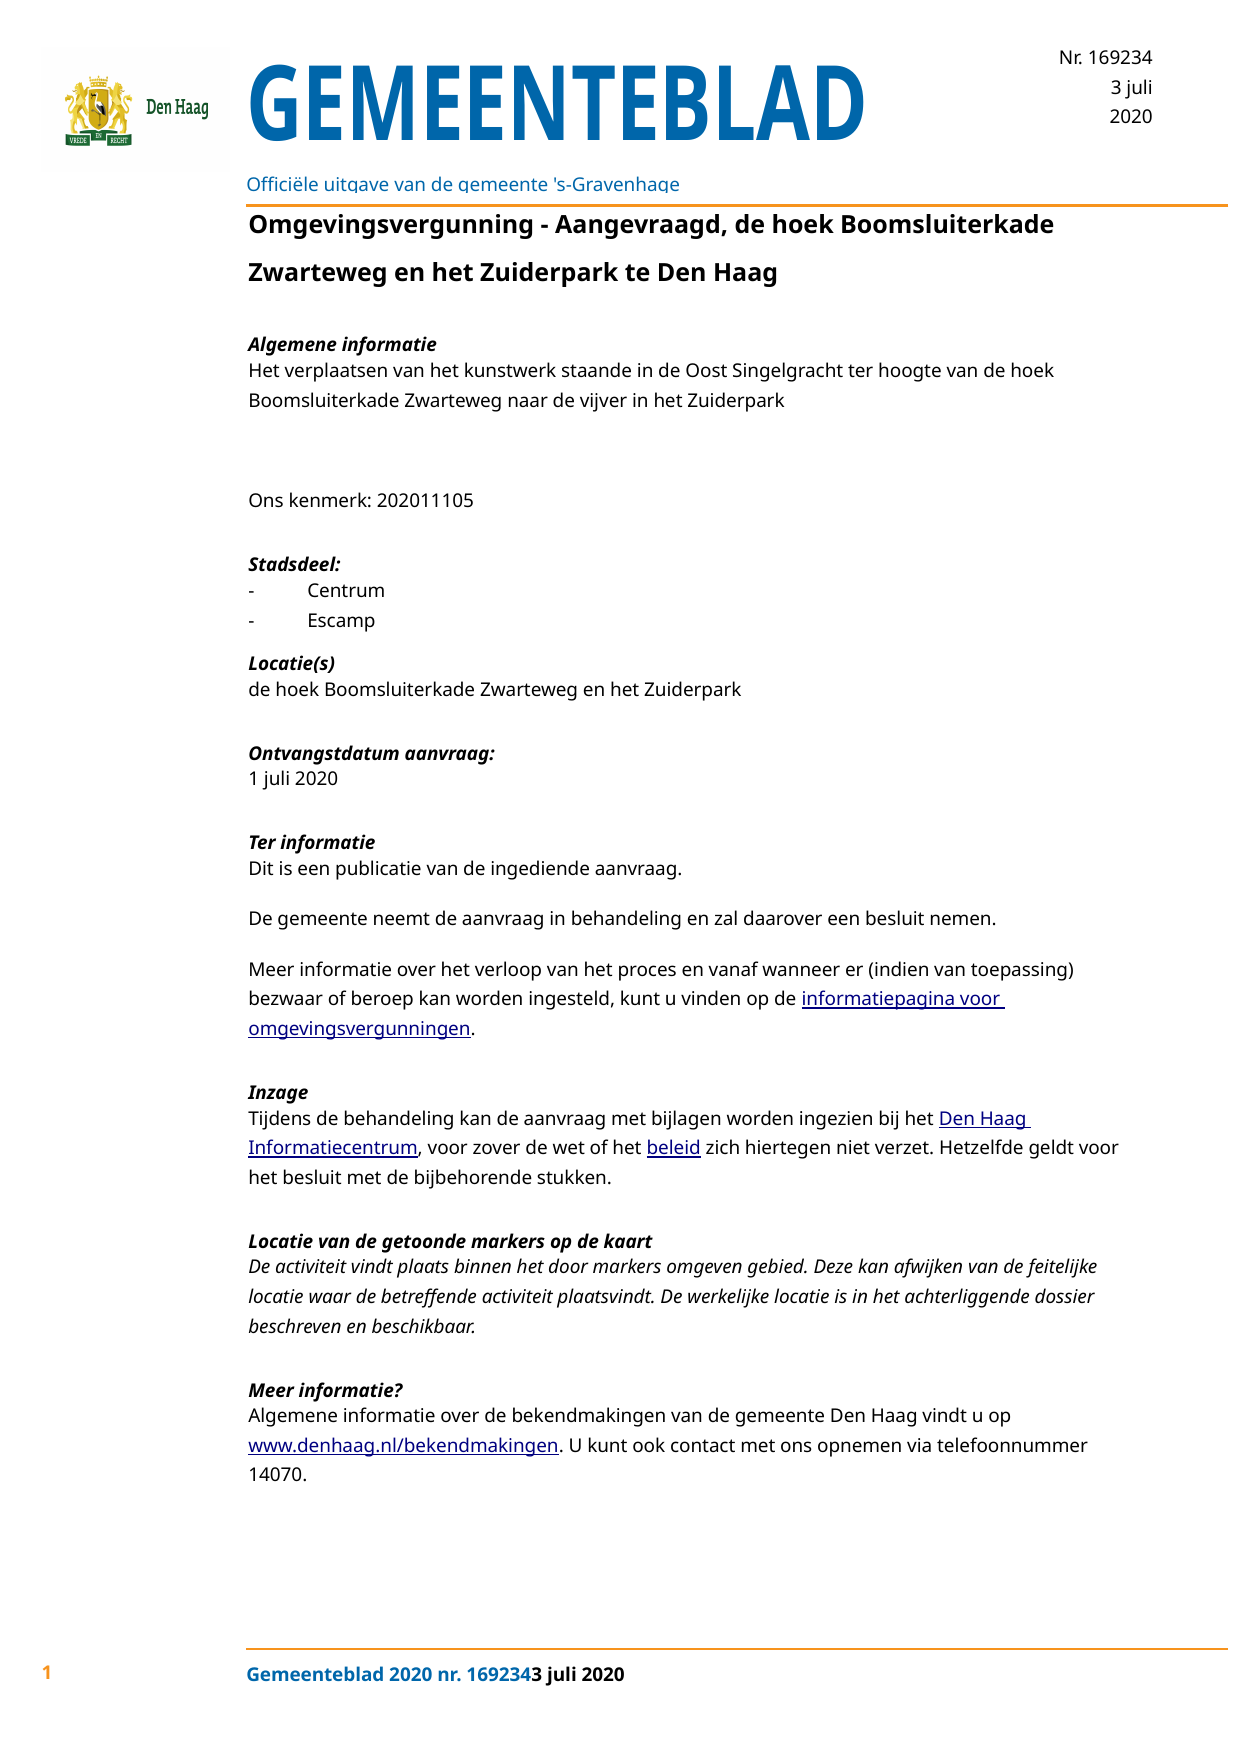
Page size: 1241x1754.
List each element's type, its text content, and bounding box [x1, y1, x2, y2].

text Inzage [248, 1079, 1152, 1105]
text de hoek Boomsluiterkade Zwarteweg en het Zuiderpark [248, 676, 1152, 701]
list Centrum [248, 577, 1152, 603]
text Tijdens de behandeling kan de aanvraag met bijlagen worden ingezien bij het Den Haag Informatiecentrum, voor zover de wet of het beleid zich hiertegen niet verzet. Hetzelfde geldt voor het besluit met de bijbehorende stukken. [248, 1105, 1152, 1190]
text 1 juli 2020 [248, 765, 1152, 791]
text Locatie van de getoonde markers op de kaart [248, 1228, 1152, 1254]
text Ontvangstdatum aanvraag: [248, 740, 1152, 765]
text Omgevingsvergunning - Aangevraagd, de hoek Boomsluiterkade Zwarteweg en het Zuiderpark te Den Haag [248, 207, 1152, 288]
text Ons kenmerk: 202011105 [248, 488, 1152, 513]
text Algemene informatie [248, 331, 1152, 357]
text Locatie(s) [248, 650, 1152, 676]
list Escamp [248, 607, 1152, 633]
text Meer informatie? [248, 1377, 1152, 1402]
text De gemeente neemt de aanvraag in behandeling en zal daarover een besluit nemen. [248, 906, 1152, 931]
text Dit is een publicatie van de ingediende aanvraag. [248, 855, 1152, 881]
text Ter informatie [248, 829, 1152, 855]
text De activiteit vindt plaats binnen het door markers omgeven gebied. Deze kan afwijken van de feitelijke locatie waar de betreffende activiteit plaatsvindt. De werkelijke locatie is in het achterliggende dossier beschreven en beschikbaar. [248, 1254, 1152, 1338]
text Het verplaatsen van het kunstwerk staande in de Oost Singelgracht ter hoogte van de hoek Boomsluiterkade Zwarteweg naar de vijver in het Zuiderpark [248, 357, 1152, 412]
text Meer informatie over het verloop van het proces en vanaf wanneer er (indien van toepassing) bezwaar of beroep kan worden ingesteld, kunt u vinden op de informatiepagina voor omgevingsvergunningen. [248, 956, 1152, 1041]
picture [41, 47, 231, 172]
text Algemene informatie over de bekendmakingen van de gemeente Den Haag vindt u op www.denhaag.nl/bekendmakingen. U kunt ook contact met ons opnemen via telefoonnummer 14070. [248, 1402, 1152, 1487]
text Stadsdeel: [248, 552, 1152, 577]
